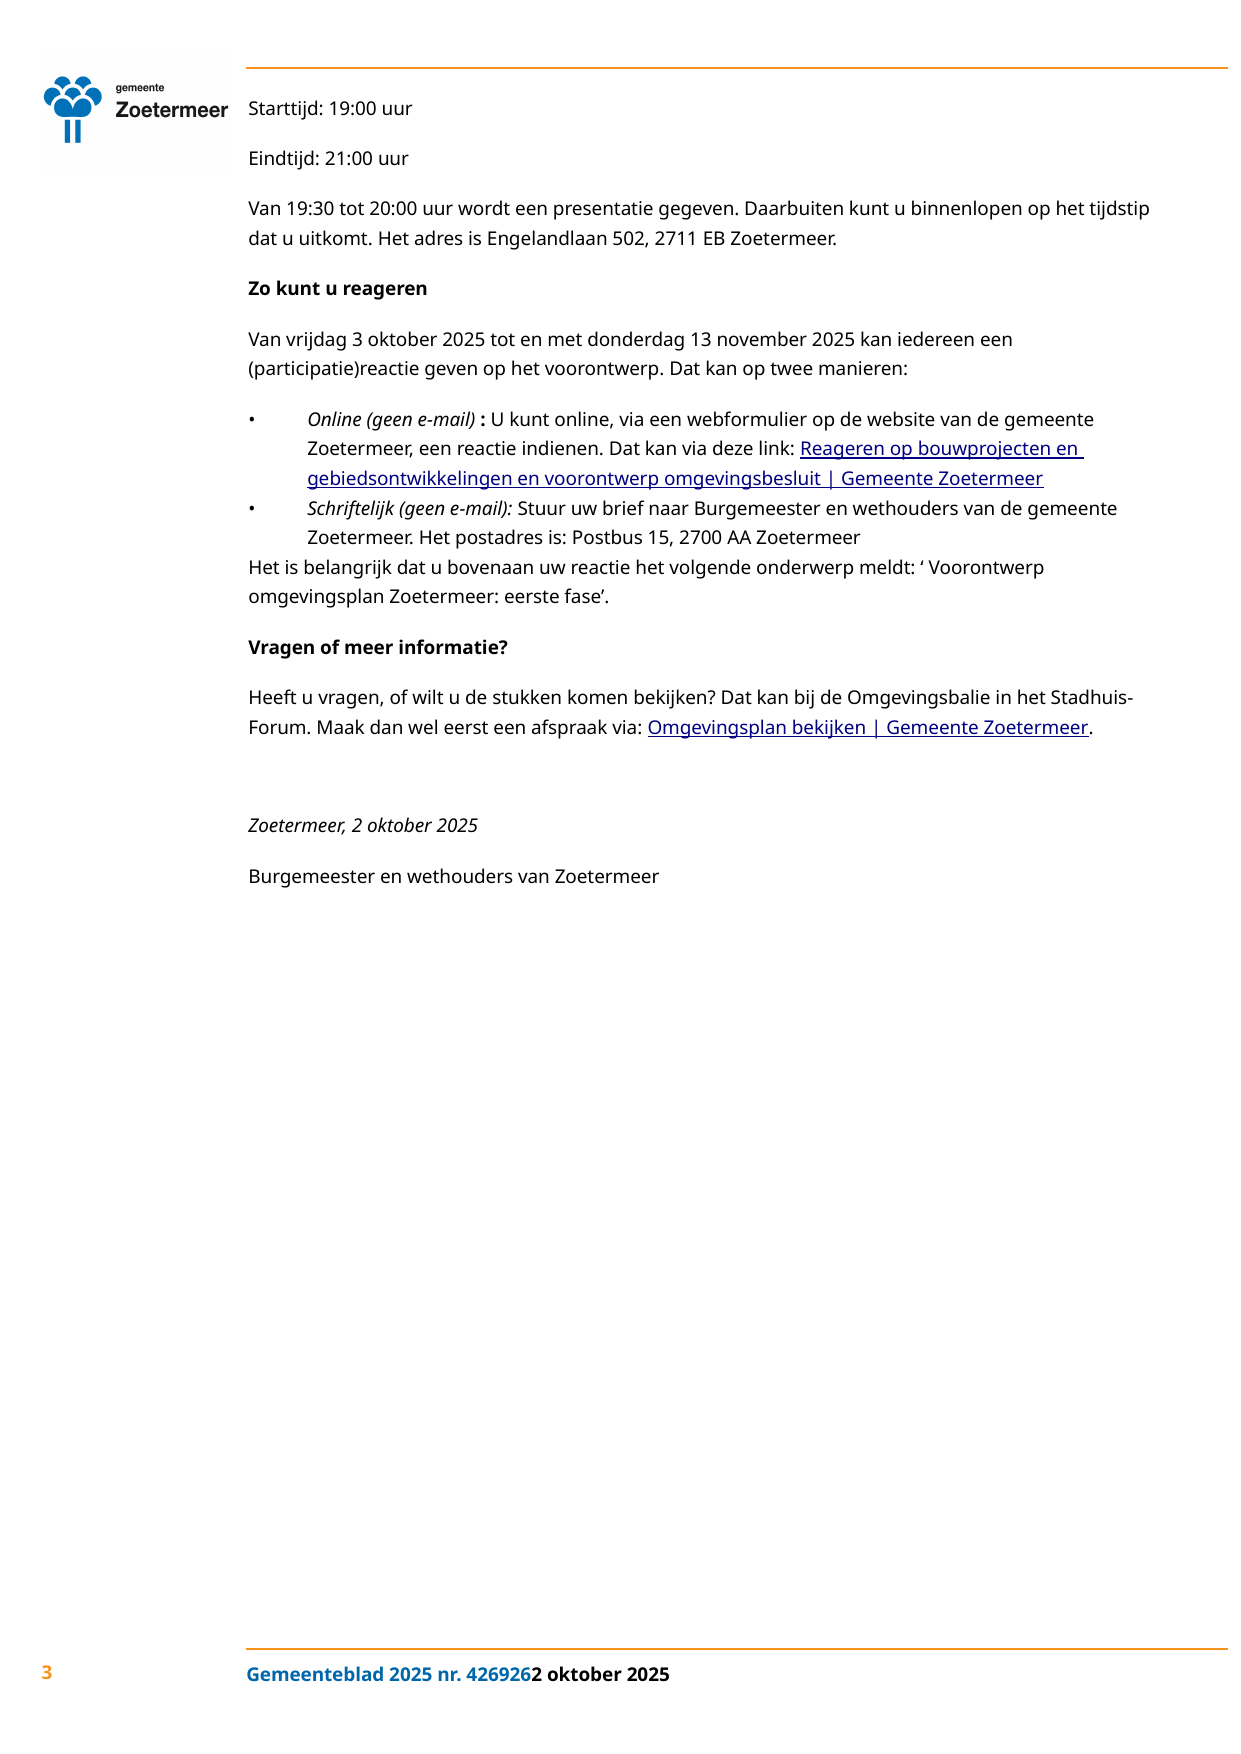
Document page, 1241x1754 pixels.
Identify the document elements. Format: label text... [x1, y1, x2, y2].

list Online (geen e-mail) : U kunt online, via een webformulier op de website van de gemeente Zoetermeer, een reactie indienen. Dat kan via deze link: Reageren op bouwprojecten en gebiedsontwikkelingen en voorontwerp omgevingsbesluit | Gemeente Zoetermeer [248, 406, 1152, 491]
text Starttijd: 19:00 uur [248, 95, 1152, 121]
text Burgemeester en wethouders van Zoetermeer [248, 864, 1152, 889]
text Heeft u vragen, of wilt u de stukken komen bekijken? Dat kan bij de Omgevingsbalie in het Stadhuis-Forum. Maak dan wel eerst een afspraak via: Omgevingsplan bekijken | Gemeente Zoetermeer. [248, 684, 1152, 740]
text Zo kunt u reageren [248, 276, 1152, 301]
text Van 19:30 tot 20:00 uur wordt een presentatie gegeven. Daarbuiten kunt u binnenlopen op het tijdstip dat u uitkomt. Het adres is Engelandlaan 502, 2711 EB Zoetermeer. [248, 196, 1152, 251]
text Zoetermeer, 2 oktober 2025 [248, 812, 1152, 838]
list Schriftelijk (geen e-mail): Stuur uw brief naar Burgemeester en wethouders van de gemeente Zoetermeer. Het postadres is: Postbus 15, 2700 AA Zoetermeer [248, 495, 1152, 550]
text Van vrijdag 3 oktober 2025 tot en met donderdag 13 november 2025 kan iedereen een (participatie)reactie geven op het voorontwerp. Dat kan op twee manieren: [248, 326, 1152, 381]
text Vragen of meer informatie? [248, 634, 1152, 660]
text Eindtijd: 21:00 uur [248, 145, 1152, 171]
text Het is belangrijk dat u bovenaan uw reactie het volgende onderwerp meldt: ‘ Voorontwerp omgevingsplan Zoetermeer: eerste fase’. [248, 554, 1152, 609]
picture [41, 47, 231, 172]
